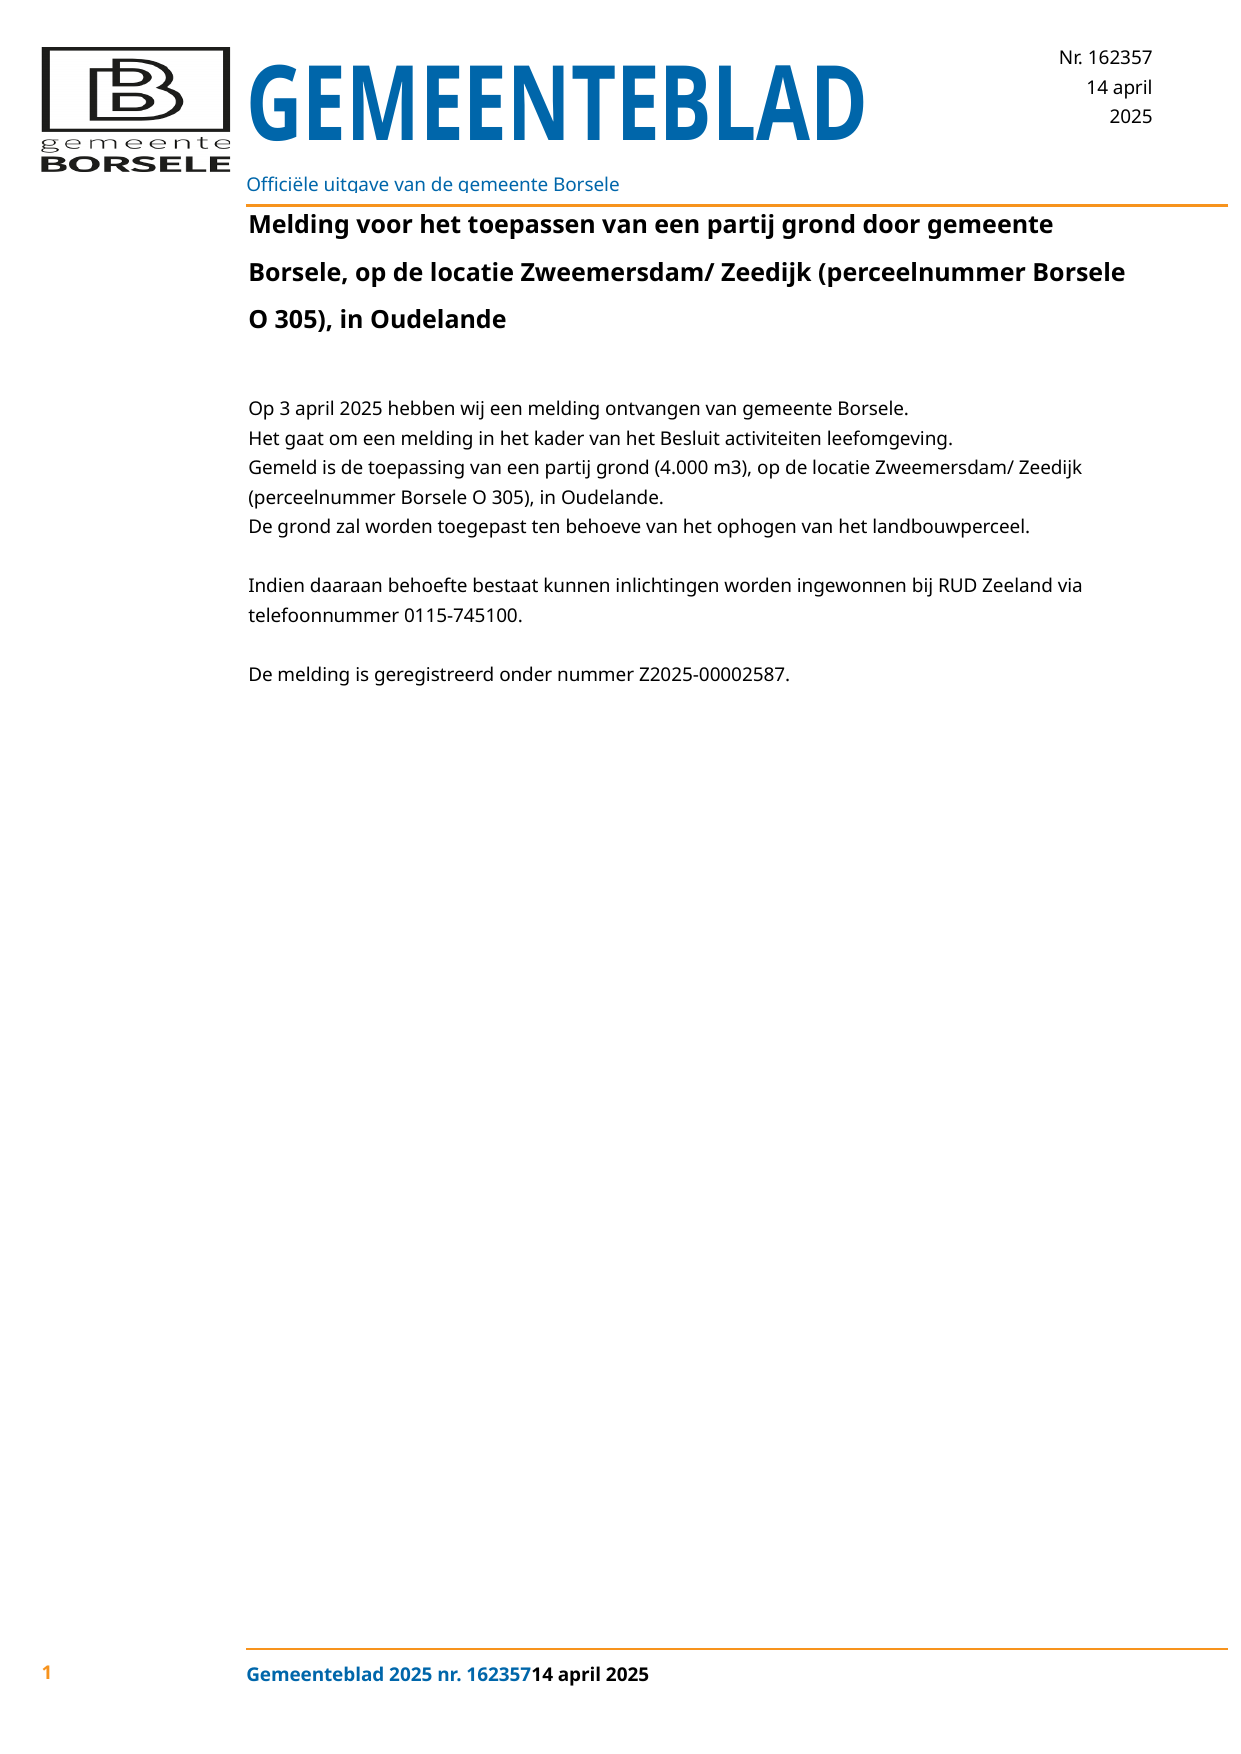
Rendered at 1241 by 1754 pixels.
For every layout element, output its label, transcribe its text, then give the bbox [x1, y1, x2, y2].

text Indien daaraan behoefte bestaat kunnen inlichtingen worden ingewonnen bij RUD Zeeland via telefoonnummer 0115-745100. [248, 573, 1152, 628]
text De melding is geregistreerd onder nummer Z2025-00002587. [248, 661, 1152, 687]
text De grond zal worden toegepast ten behoeve van het ophogen van het landbouwperceel. [248, 513, 1152, 539]
text Het gaat om een melding in het kader van het Besluit activiteiten leefomgeving. [248, 425, 1152, 450]
text Op 3 april 2025 hebben wij een melding ontvangen van gemeente Borsele. [248, 395, 1152, 421]
picture [41, 47, 231, 172]
text Melding voor het toepassen van een partij grond door gemeente Borsele, op de locatie Zweemersdam/ Zeedijk (perceelnummer Borsele O 305), in Oudelande [248, 207, 1152, 336]
text Gemeld is de toepassing van een partij grond (4.000 m3), op de locatie Zweemersdam/ Zeedijk (perceelnummer Borsele O 305), in Oudelande. [248, 454, 1152, 509]
